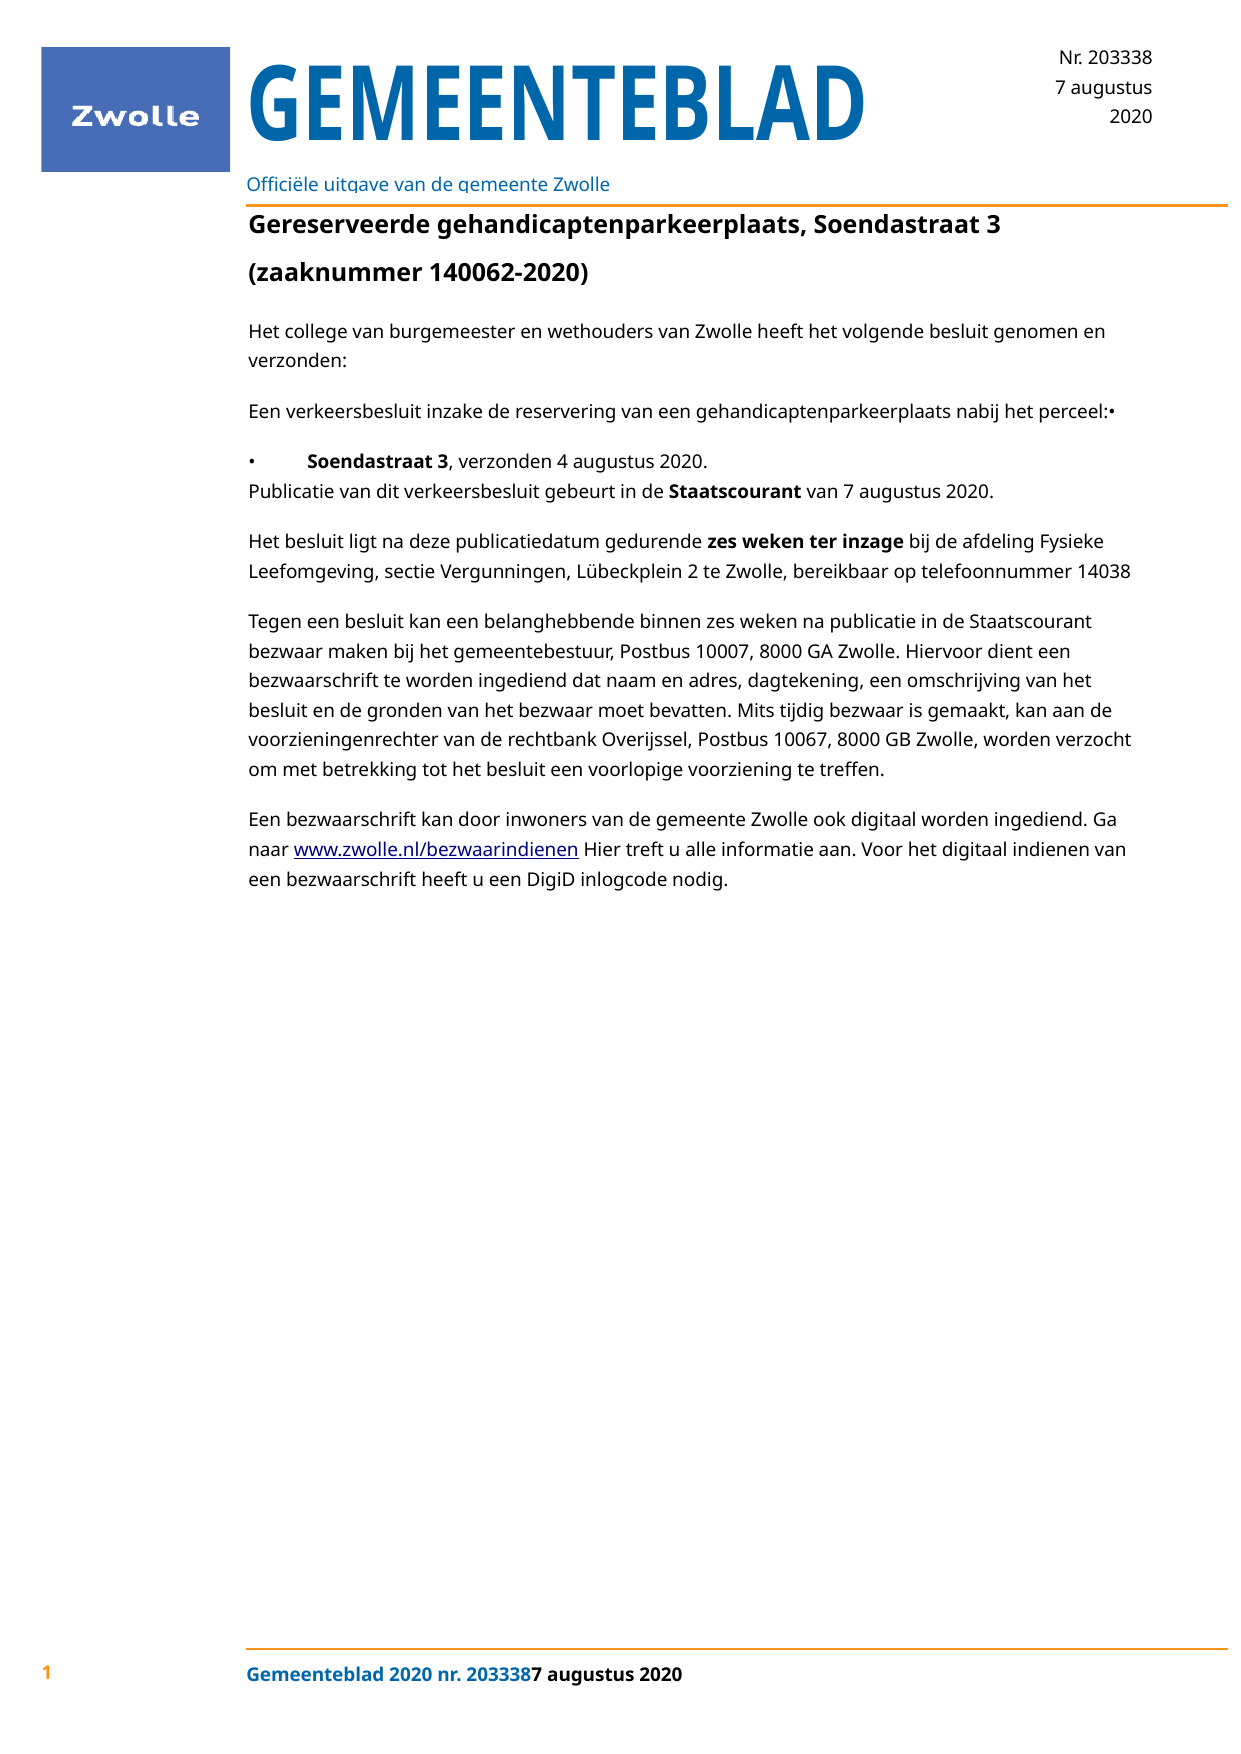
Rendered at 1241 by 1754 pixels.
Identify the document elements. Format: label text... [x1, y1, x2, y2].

text Een bezwaarschrift kan door inwoners van de gemeente Zwolle ook digitaal worden ingediend. Ga naar www.zwolle.nl/bezwaarindienen Hier treft u alle informatie aan. Voor het digitaal indienen van een bezwaarschrift heeft u een DigiD inlogcode nodig. [248, 807, 1152, 892]
picture [41, 47, 231, 172]
text Tegen een besluit kan een belanghebbende binnen zes weken na publicatie in de Staatscourant bezwaar maken bij het gemeentebestuur, Postbus 10007, 8000 GA Zwolle. Hiervoor dient een bezwaarschrift te worden ingediend dat naam en adres, dagtekening, een omschrijving van het besluit en de gronden van het bezwaar moet bevatten. Mits tijdig bezwaar is gemaakt, kan aan de voorzieningenrechter van de rechtbank Overijssel, Postbus 10067, 8000 GB Zwolle, worden verzocht om met betrekking tot het besluit een voorlopige voorziening te treffen. [248, 608, 1152, 782]
text Het college van burgemeester en wethouders van Zwolle heeft het volgende besluit genomen en verzonden: [248, 318, 1152, 373]
text Gereserveerde gehandicaptenparkeerplaats, Soendastraat 3 (zaaknummer 140062-2020) [248, 207, 1152, 288]
text Een verkeersbesluit inzake de reservering van een gehandicaptenparkeerplaats nabij het perceel:• [248, 398, 1152, 424]
text Publicatie van dit verkeersbesluit gebeurt in de Staatscourant van 7 augustus 2020. [248, 478, 1152, 504]
list Soendastraat 3, verzonden 4 augustus 2020. [248, 448, 1152, 474]
text Het besluit ligt na deze publicatiedatum gedurende zes weken ter inzage bij de afdeling Fysieke Leefomgeving, sectie Vergunningen, Lübeckplein 2 te Zwolle, bereikbaar op telefoonnummer 14038 [248, 528, 1152, 584]
